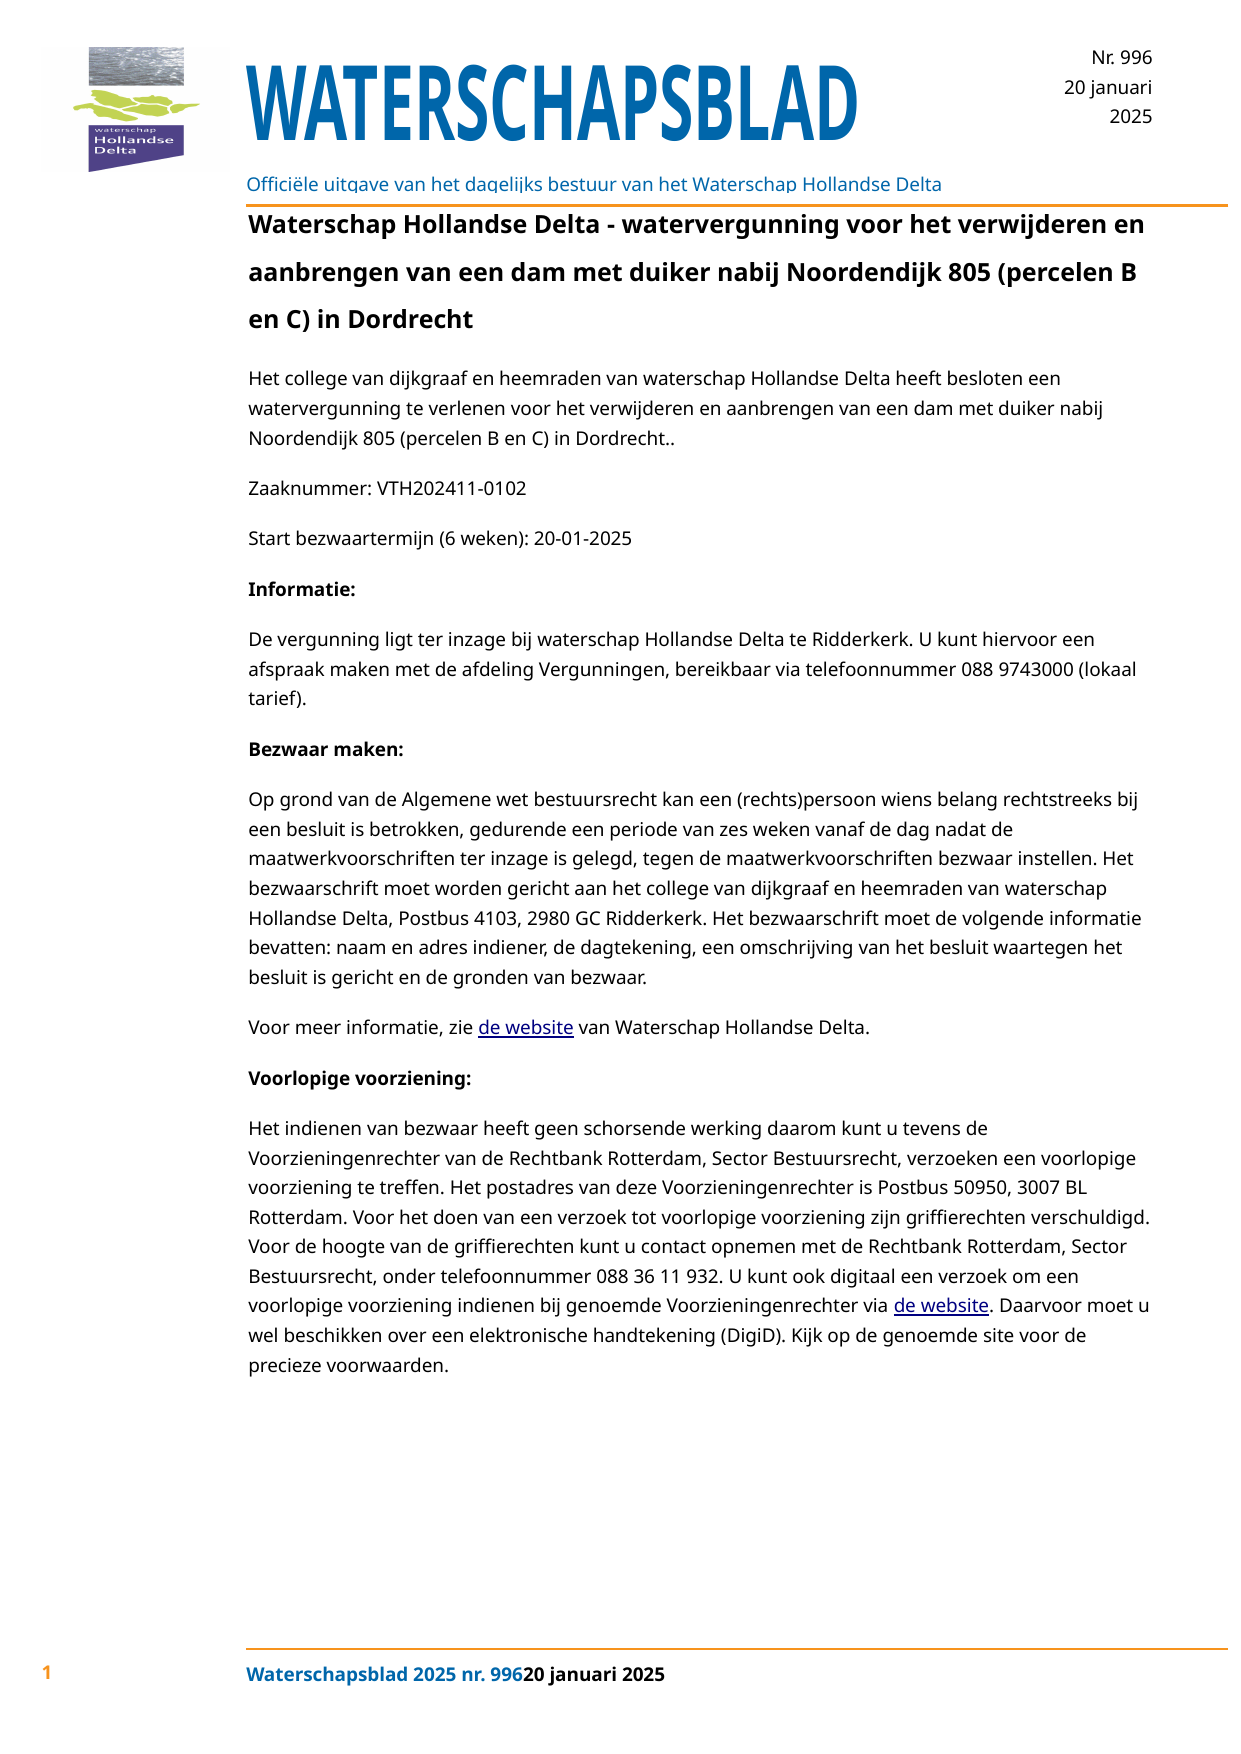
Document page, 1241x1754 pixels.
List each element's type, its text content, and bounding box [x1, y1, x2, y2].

text Voor meer informatie, zie de website van Waterschap Hollandse Delta. [248, 1014, 1152, 1040]
text De vergunning ligt ter inzage bij waterschap Hollandse Delta te Ridderkerk. U kunt hiervoor een afspraak maken met de afdeling Vergunningen, bereikbaar via telefoonnummer 088 9743000 (lokaal tarief). [248, 626, 1152, 711]
picture [41, 47, 231, 172]
text Voorlopige voorziening: [248, 1065, 1152, 1090]
text Informatie: [248, 576, 1152, 602]
text Zaaknummer: VTH202411-0102 [248, 475, 1152, 501]
text Waterschap Hollandse Delta - watervergunning voor het verwijderen en aanbrengen van een dam met duiker nabij Noordendijk 805 (percelen B en C) in Dordrecht [248, 207, 1152, 336]
text Het indienen van bezwaar heeft geen schorsende werking daarom kunt u tevens de Voorzieningenrechter van de Rechtbank Rotterdam, Sector Bestuursrecht, verzoeken een voorlopige voorziening te treffen. Het postadres van deze Voorzieningenrechter is Postbus 50950, 3007 BL Rotterdam. Voor het doen van een verzoek tot voorlopige voorziening zijn griffierechten verschuldigd. Voor de hoogte van de griffierechten kunt u contact opnemen met de Rechtbank Rotterdam, Sector Bestuursrecht, onder telefoonnummer 088 36 11 932. U kunt ook digitaal een verzoek om een voorlopige voorziening indienen bij genoemde Voorzieningenrechter via de website. Daarvoor moet u wel beschikken over een elektronische handtekening (DigiD). Kijk op de genoemde site voor de precieze voorwaarden. [248, 1115, 1152, 1377]
text Op grond van de Algemene wet bestuursrecht kan een (rechts)persoon wiens belang rechtstreeks bij een besluit is betrokken, gedurende een periode van zes weken vanaf de dag nadat de maatwerkvoorschriften ter inzage is gelegd, tegen de maatwerkvoorschriften bezwaar instellen. Het bezwaarschrift moet worden gericht aan het college van dijkgraaf en heemraden van waterschap Hollandse Delta, Postbus 4103, 2980 GC Ridderkerk. Het bezwaarschrift moet de volgende informatie bevatten: naam en adres indiener, de dagtekening, een omschrijving van het besluit waartegen het besluit is gericht en de gronden van bezwaar. [248, 786, 1152, 989]
text Het college van dijkgraaf en heemraden van waterschap Hollandse Delta heeft besloten een watervergunning te verlenen voor het verwijderen en aanbrengen van een dam met duiker nabij Noordendijk 805 (percelen B en C) in Dordrecht.. [248, 366, 1152, 450]
text Start bezwaartermijn (6 weken): 20-01-2025 [248, 526, 1152, 551]
text Bezwaar maken: [248, 736, 1152, 762]
